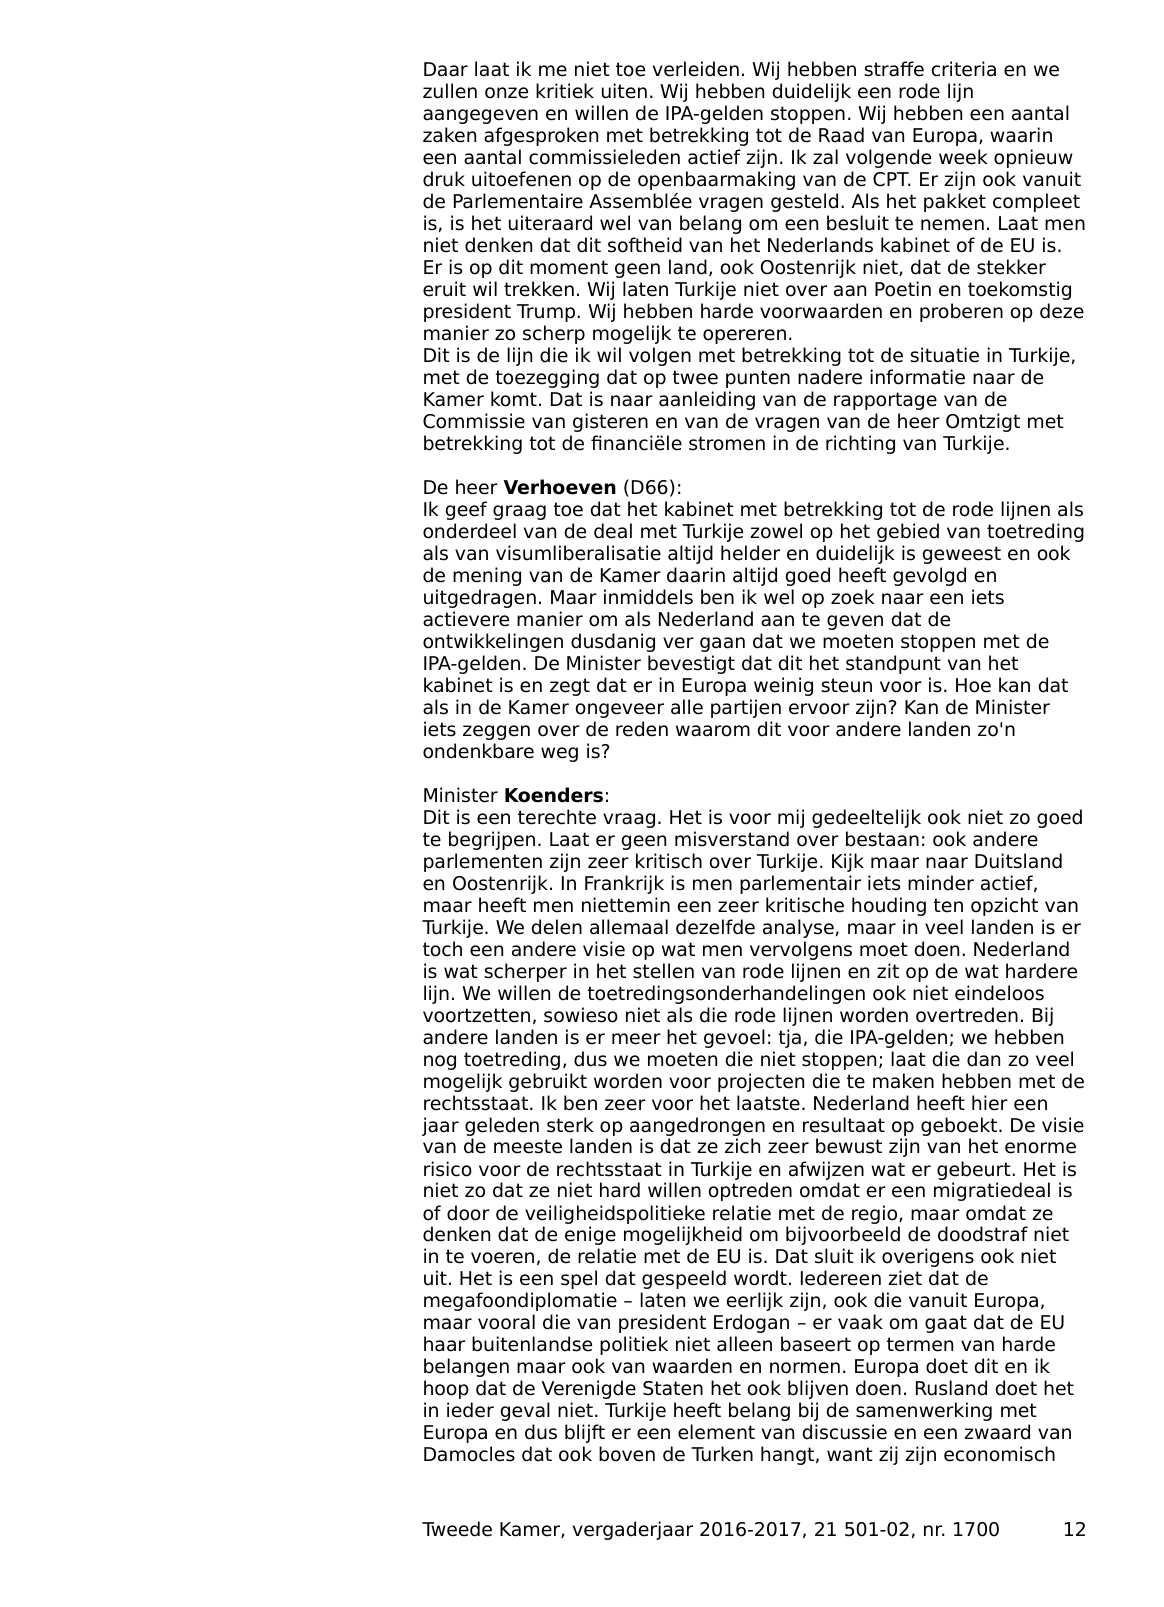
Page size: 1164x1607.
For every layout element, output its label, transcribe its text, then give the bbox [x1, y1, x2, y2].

text De heer Verhoeven (D66): [422, 477, 1087, 499]
text Minister Koenders: [422, 785, 1087, 807]
text Dit is de lijn die ik wil volgen met betrekking tot de situatie in Turkije, met de toezegging dat op twee punten nadere informatie naar de Kamer komt. Dat is naar aanleiding van de rapportage van de Commissie van gisteren en van de vragen van de heer Omtzigt met betrekking tot de financiële stromen in de richting van Turkije. [422, 345, 1087, 455]
text Daar laat ik me niet toe verleiden. Wij hebben straffe criteria en we zullen onze kritiek uiten. Wij hebben duidelijk een rode lijn aangegeven en willen de IPA-gelden stoppen. Wij hebben een aantal zaken afgesproken met betrekking tot de Raad van Europa, waarin een aantal commissieleden actief zijn. Ik zal volgende week opnieuw druk uitoefenen op de openbaarmaking van de CPT. Er zijn ook vanuit de Parlementaire Assemblée vragen gesteld. Als het pakket compleet is, is het uiteraard wel van belang om een besluit te nemen. Laat men niet denken dat dit softheid van het Nederlands kabinet of de EU is. Er is op dit moment geen land, ook Oostenrijk niet, dat de stekker eruit wil trekken. Wij laten Turkije niet over aan Poetin en toekomstig president Trump. Wij hebben harde voorwaarden en proberen op deze manier zo scherp mogelijk te opereren. [422, 59, 1087, 345]
text Ik geef graag toe dat het kabinet met betrekking tot de rode lijnen als onderdeel van de deal met Turkije zowel op het gebied van toetreding als van visumliberalisatie altijd helder en duidelijk is geweest en ook de mening van de Kamer daarin altijd goed heeft gevolgd en uitgedragen. Maar inmiddels ben ik wel op zoek naar een iets actievere manier om als Nederland aan te geven dat de ontwikkelingen dusdanig ver gaan dat we moeten stoppen met de IPA-gelden. De Minister bevestigt dat dit het standpunt van het kabinet is en zegt dat er in Europa weinig steun voor is. Hoe kan dat als in de Kamer ongeveer alle partijen ervoor zijn? Kan de Minister iets zeggen over de reden waarom dit voor andere landen zo'n ondenkbare weg is? [422, 499, 1087, 763]
text Dit is een terechte vraag. Het is voor mij gedeeltelijk ook niet zo goed te begrijpen. Laat er geen misverstand over bestaan: ook andere parlementen zijn zeer kritisch over Turkije. Kijk maar naar Duitsland en Oostenrijk. In Frankrijk is men parlementair iets minder actief, maar heeft men niettemin een zeer kritische houding ten opzicht van Turkije. We delen allemaal dezelfde analyse, maar in veel landen is er toch een andere visie op wat men vervolgens moet doen. Nederland is wat scherper in het stellen van rode lijnen en zit op de wat hardere lijn. We willen de toetredingsonderhandelingen ook niet eindeloos voortzetten, sowieso niet als die rode lijnen worden overtreden. Bij andere landen is er meer het gevoel: tja, die IPA-gelden; we hebben nog toetreding, dus we moeten die niet stoppen; laat die dan zo veel mogelijk gebruikt worden voor projecten die te maken hebben met de rechtsstaat. Ik ben zeer voor het laatste. Nederland heeft hier een jaar geleden sterk op aangedrongen en resultaat op geboekt. De visie van de meeste landen is dat ze zich zeer bewust zijn van het enorme risico voor de rechtsstaat in Turkije en afwijzen wat er gebeurt. Het is niet zo dat ze niet hard willen optreden omdat er een migratiedeal is of door de veiligheidspolitieke relatie met de regio, maar omdat ze denken dat de enige mogelijkheid om bijvoorbeeld de doodstraf niet in te voeren, de relatie met de EU is. Dat sluit ik overigens ook niet uit. Het is een spel dat gespeeld wordt. Iedereen ziet dat de megafoondiplomatie – laten we eerlijk zijn, ook die vanuit Europa, maar vooral die van president Erdogan – er vaak om gaat dat de EU haar buitenlandse politiek niet alleen baseert op termen van harde belangen maar ook van waarden en normen. Europa doet dit en ik hoop dat de Verenigde Staten het ook blijven doen. Rusland doet het in ieder geval niet. Turkije heeft belang bij de samenwerking met Europa en dus blijft er een element van discussie en een zwaard van Damocles dat ook boven de Turken hangt, want zij zijn economisch [422, 807, 1087, 1466]
